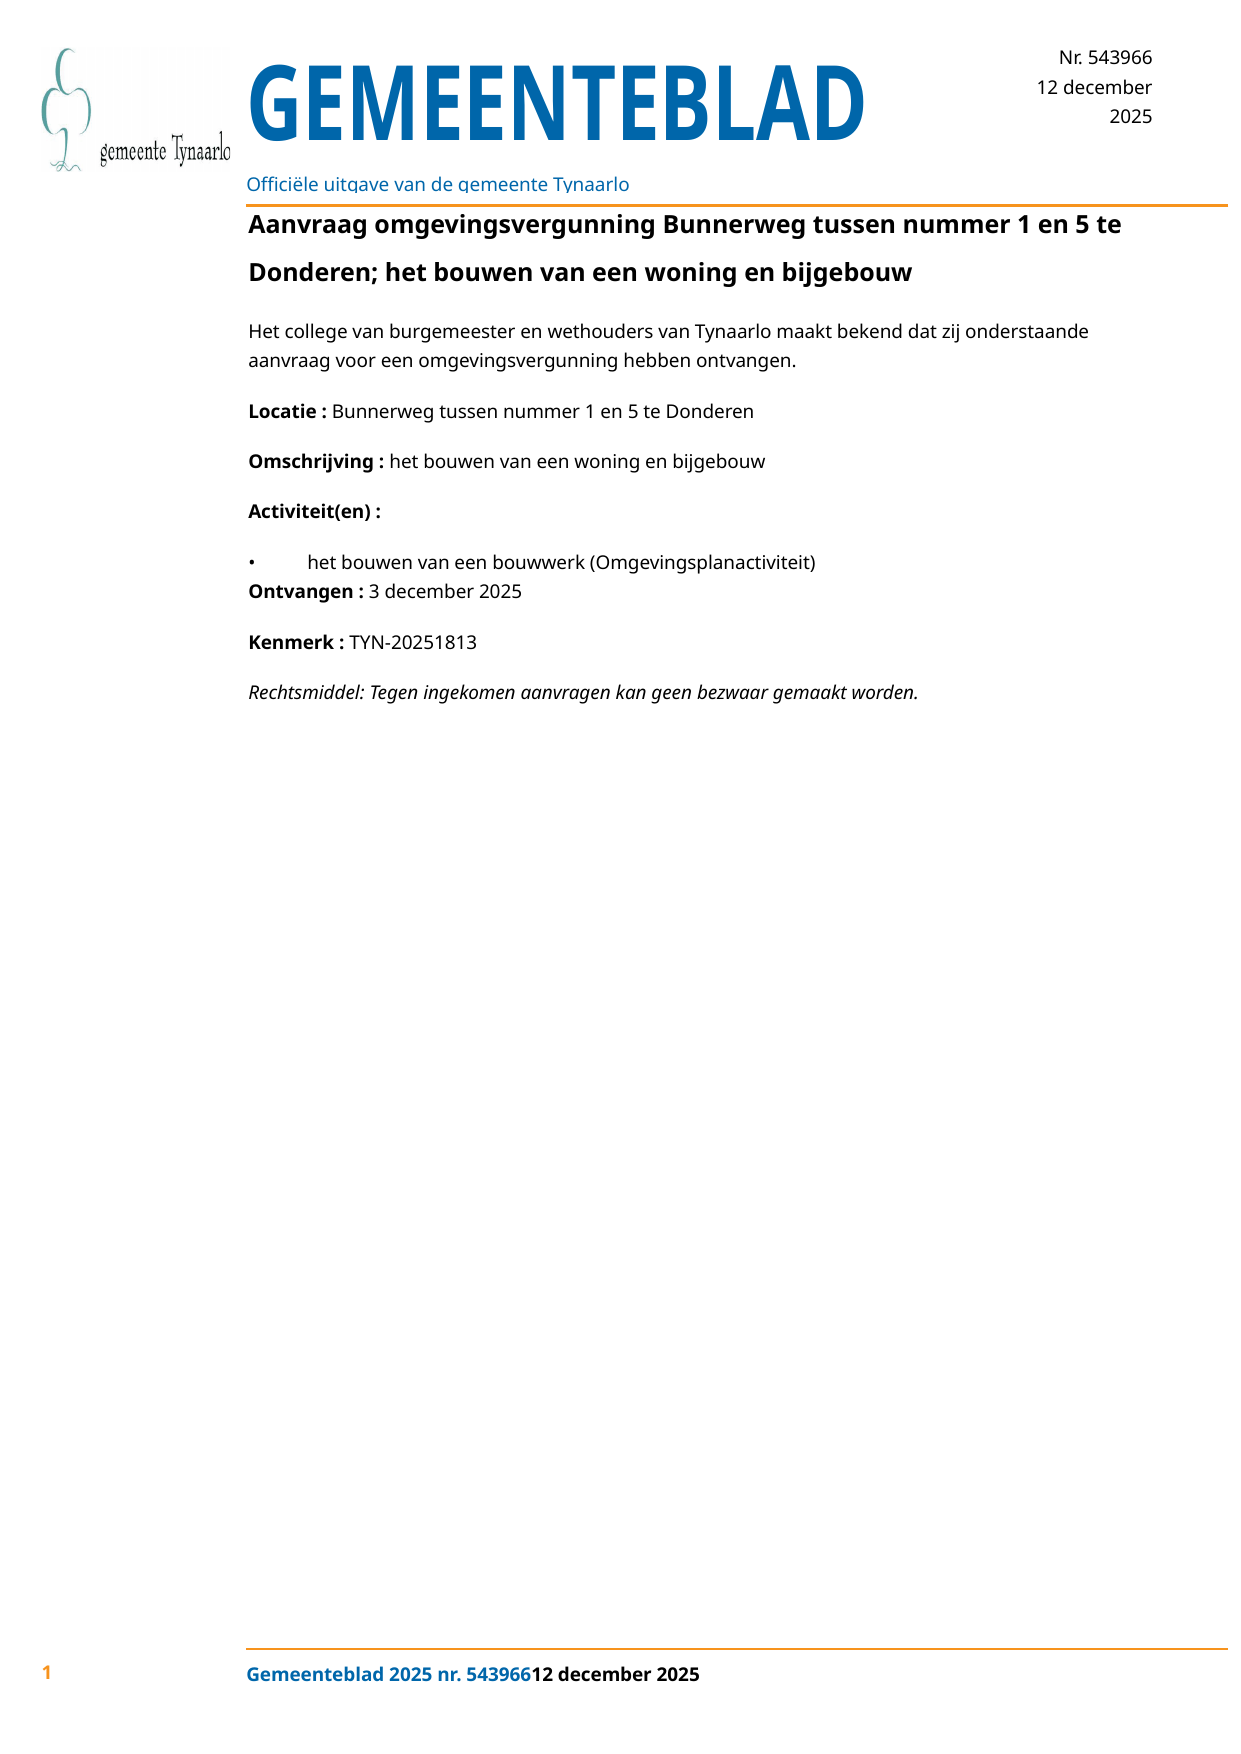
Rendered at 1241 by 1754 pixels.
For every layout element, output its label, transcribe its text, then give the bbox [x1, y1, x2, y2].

text Het college van burgemeester en wethouders van Tynaarlo maakt bekend dat zij onderstaande aanvraag voor een omgevingsvergunning hebben ontvangen. [248, 318, 1152, 373]
text Omschrijving : het bouwen van een woning en bijgebouw [248, 448, 1152, 474]
text Kenmerk : TYN-20251813 [248, 629, 1152, 655]
text Activiteit(en) : [248, 499, 1152, 524]
picture [41, 47, 231, 172]
text Ontvangen : 3 december 2025 [248, 579, 1152, 604]
text Locatie : Bunnerweg tussen nummer 1 en 5 te Donderen [248, 398, 1152, 424]
text Rechtsmiddel: Tegen ingekomen aanvragen kan geen bezwaar gemaakt worden. [248, 679, 1152, 705]
text Aanvraag omgevingsvergunning Bunnerweg tussen nummer 1 en 5 te Donderen; het bouwen van een woning en bijgebouw [248, 207, 1152, 288]
list het bouwen van een bouwwerk (Omgevingsplanactiviteit) [248, 549, 1152, 575]
